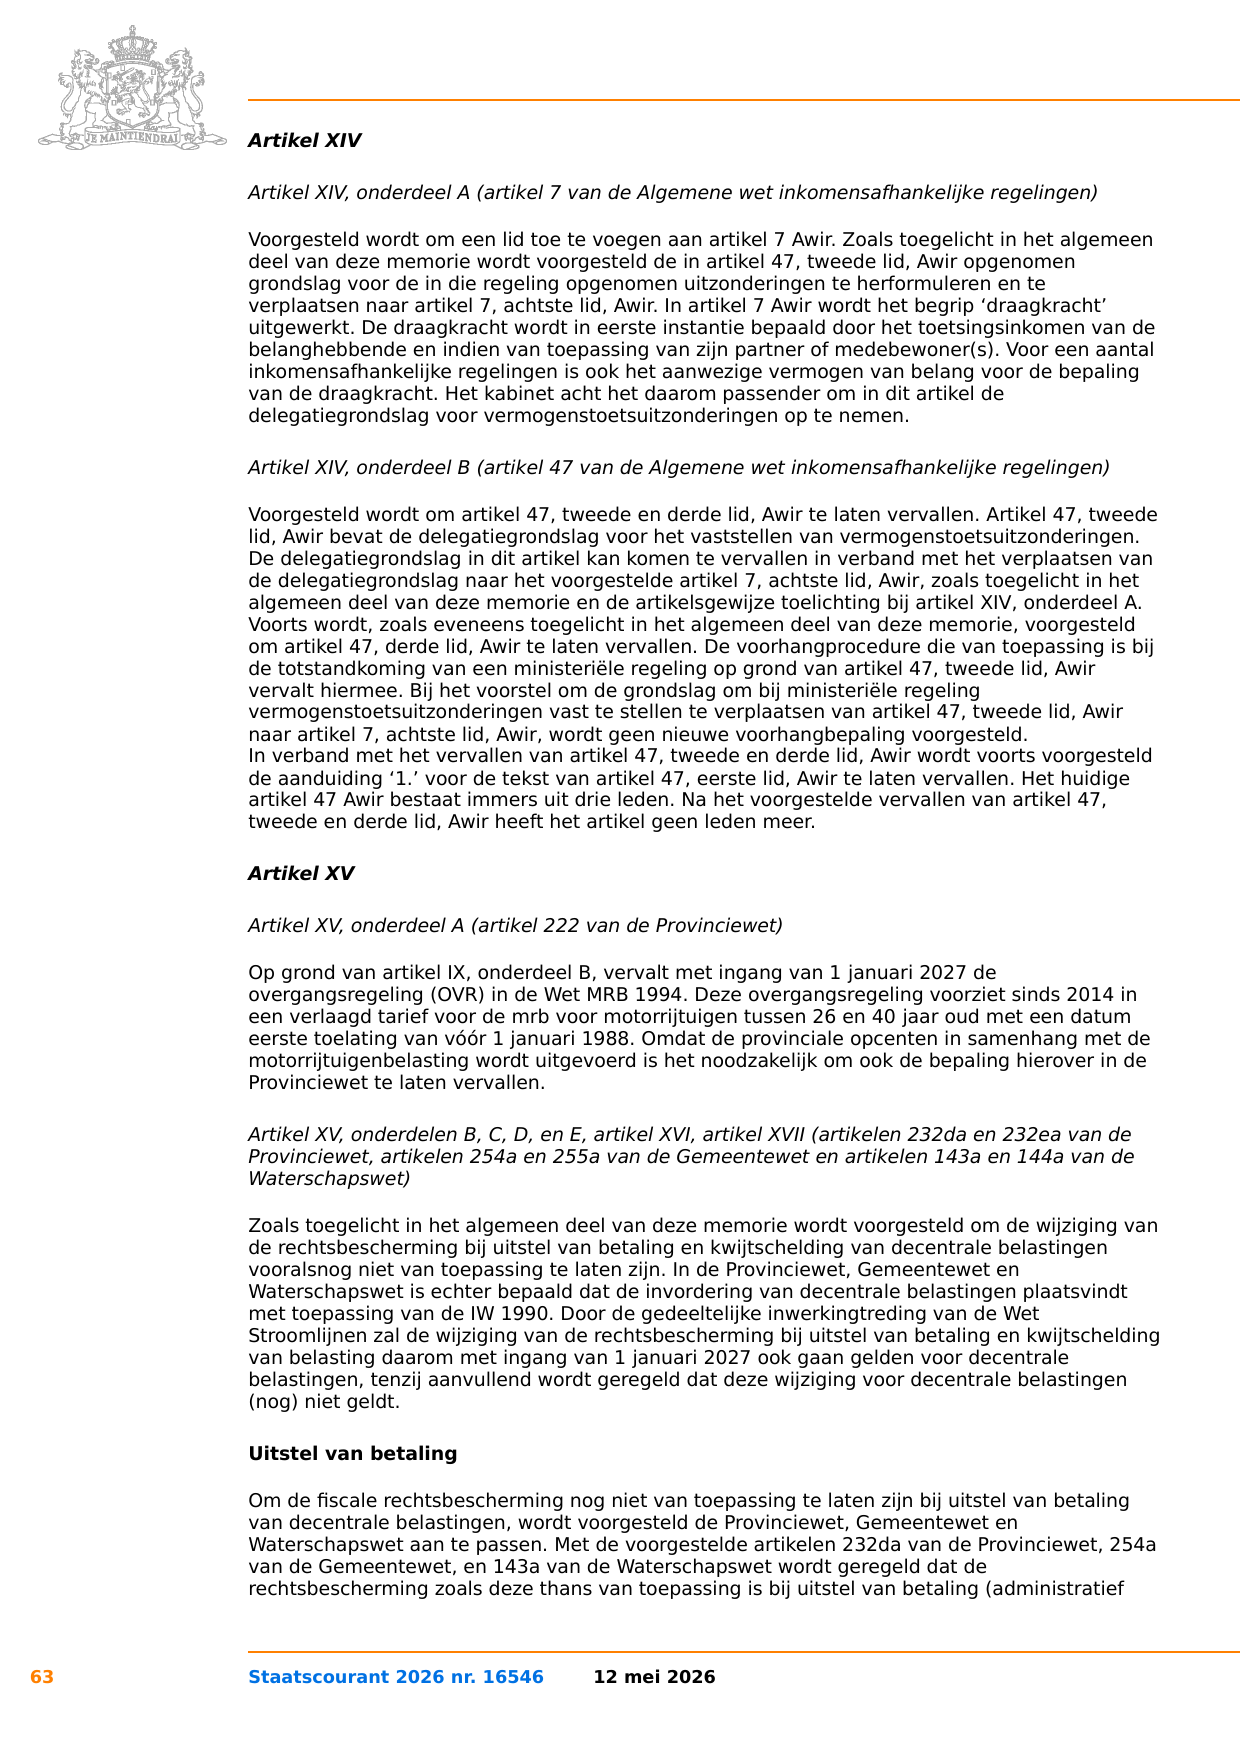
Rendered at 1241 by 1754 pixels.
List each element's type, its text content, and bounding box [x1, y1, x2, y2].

text Op grond van artikel IX, onderdeel B, vervalt met ingang van 1 januari 2027 de overgangsregeling (OVR) in de Wet MRB 1994. Deze overgangsregeling voorziet sinds 2014 in een verlaagd tarief voor de mrb voor motorrijtuigen tussen 26 en 40 jaar oud met een datum eerste toelating van vóór 1 januari 1988. Omdat de provinciale opcenten in samenhang met de motorrijtuigenbelasting wordt uitgevoerd is het noodzakelijk om ook de bepaling hierover in de Provinciewet te laten vervallen. [248, 962, 1163, 1094]
text In verband met het vervallen van artikel 47, tweede en derde lid, Awir wordt voorts voorgesteld de aanduiding ‘1.’ voor de tekst van artikel 47, eerste lid, Awir te laten vervallen. Het huidige artikel 47 Awir bestaat immers uit drie leden. Na het voorgestelde vervallen van artikel 47, tweede en derde lid, Awir heeft het artikel geen leden meer. [248, 745, 1163, 833]
subtitle Uitstel van betaling [248, 1443, 1163, 1465]
text Zoals toegelicht in het algemeen deel van deze memorie wordt voorgesteld om de wijziging van de rechtsbescherming bij uitstel van betaling en kwijtschelding van decentrale belastingen vooralsnog niet van toepassing te laten zijn. In de Provinciewet, Gemeentewet en Waterschapswet is echter bepaald dat de invordering van decentrale belastingen plaatsvindt met toepassing van de IW 1990. Door de gedeeltelijke inwerkingtreding van de Wet Stroomlijnen zal de wijziging van de rechtsbescherming bij uitstel van betaling en kwijtschelding van belasting daarom met ingang van 1 januari 2027 ook gaan gelden voor decentrale belastingen, tenzij aanvullend wordt geregeld dat deze wijziging voor decentrale belastingen (nog) niet geldt. [248, 1215, 1163, 1413]
text Voorgesteld wordt om artikel 47, tweede en derde lid, Awir te laten vervallen. Artikel 47, tweede lid, Awir bevat de delegatiegrondslag voor het vaststellen van vermogenstoetsuitzonderingen. De delegatiegrondslag in dit artikel kan komen te vervallen in verband met het verplaatsen van de delegatiegrondslag naar het voorgestelde artikel 7, achtste lid, Awir, zoals toegelicht in het algemeen deel van deze memorie en de artikelsgewijze toelichting bij artikel XIV, onderdeel A. Voorts wordt, zoals eveneens toegelicht in het algemeen deel van deze memorie, voorgesteld om artikel 47, derde lid, Awir te laten vervallen. De voorhangprocedure die van toepassing is bij de totstandkoming van een ministeriële regeling op grond van artikel 47, tweede lid, Awir vervalt hiermee. Bij het voorstel om de grondslag om bij ministeriële regeling vermogenstoetsuitzonderingen vast te stellen te verplaatsen van artikel 47, tweede lid, Awir naar artikel 7, achtste lid, Awir, wordt geen nieuwe voorhangbepaling voorgesteld. [248, 504, 1163, 745]
subtitle Artikel XV [248, 863, 1163, 885]
text Om de fiscale rechtsbescherming nog niet van toepassing te laten zijn bij uitstel van betaling van decentrale belastingen, wordt voorgesteld de Provinciewet, Gemeentewet en Waterschapswet aan te passen. Met de voorgestelde artikelen 232da van de Provinciewet, 254a van de Gemeentewet, en 143a van de Waterschapswet wordt geregeld dat de rechtsbescherming zoals deze thans van toepassing is bij uitstel van betaling (administratief [248, 1490, 1163, 1600]
text Voorgesteld wordt om een lid toe te voegen aan artikel 7 Awir. Zoals toegelicht in het algemeen deel van deze memorie wordt voorgesteld de in artikel 47, tweede lid, Awir opgenomen grondslag voor de in die regeling opgenomen uitzonderingen te herformuleren en te verplaatsen naar artikel 7, achtste lid, Awir. In artikel 7 Awir wordt het begrip ‘draagkracht’ uitgewerkt. De draagkracht wordt in eerste instantie bepaald door het toetsingsinkomen van de belanghebbende en indien van toepassing van zijn partner of medebewoner(s). Voor een aantal inkomensafhankelijke regelingen is ook het aanwezige vermogen van belang voor de bepaling van de draagkracht. Het kabinet acht het daarom passender om in dit artikel de delegatiegrondslag voor vermogenstoetsuitzonderingen op te nemen. [248, 229, 1163, 427]
subtitle Artikel XIV, onderdeel A (artikel 7 van de Algemene wet inkomensafhankelijke regelingen) [248, 182, 1163, 204]
subtitle Artikel XV, onderdeel A (artikel 222 van de Provinciewet) [248, 915, 1163, 937]
subtitle Artikel XV, onderdelen B, C, D, en E, artikel XVI, artikel XVII (artikelen 232da en 232ea van de Provinciewet, artikelen 254a en 255a van de Gemeentewet en artikelen 143a en 144a van de Waterschapswet) [248, 1124, 1163, 1190]
subtitle Artikel XIV, onderdeel B (artikel 47 van de Algemene wet inkomensafhankelijke regelingen) [248, 457, 1163, 479]
subtitle Artikel XIV [248, 130, 1163, 152]
picture [38, 25, 227, 150]
